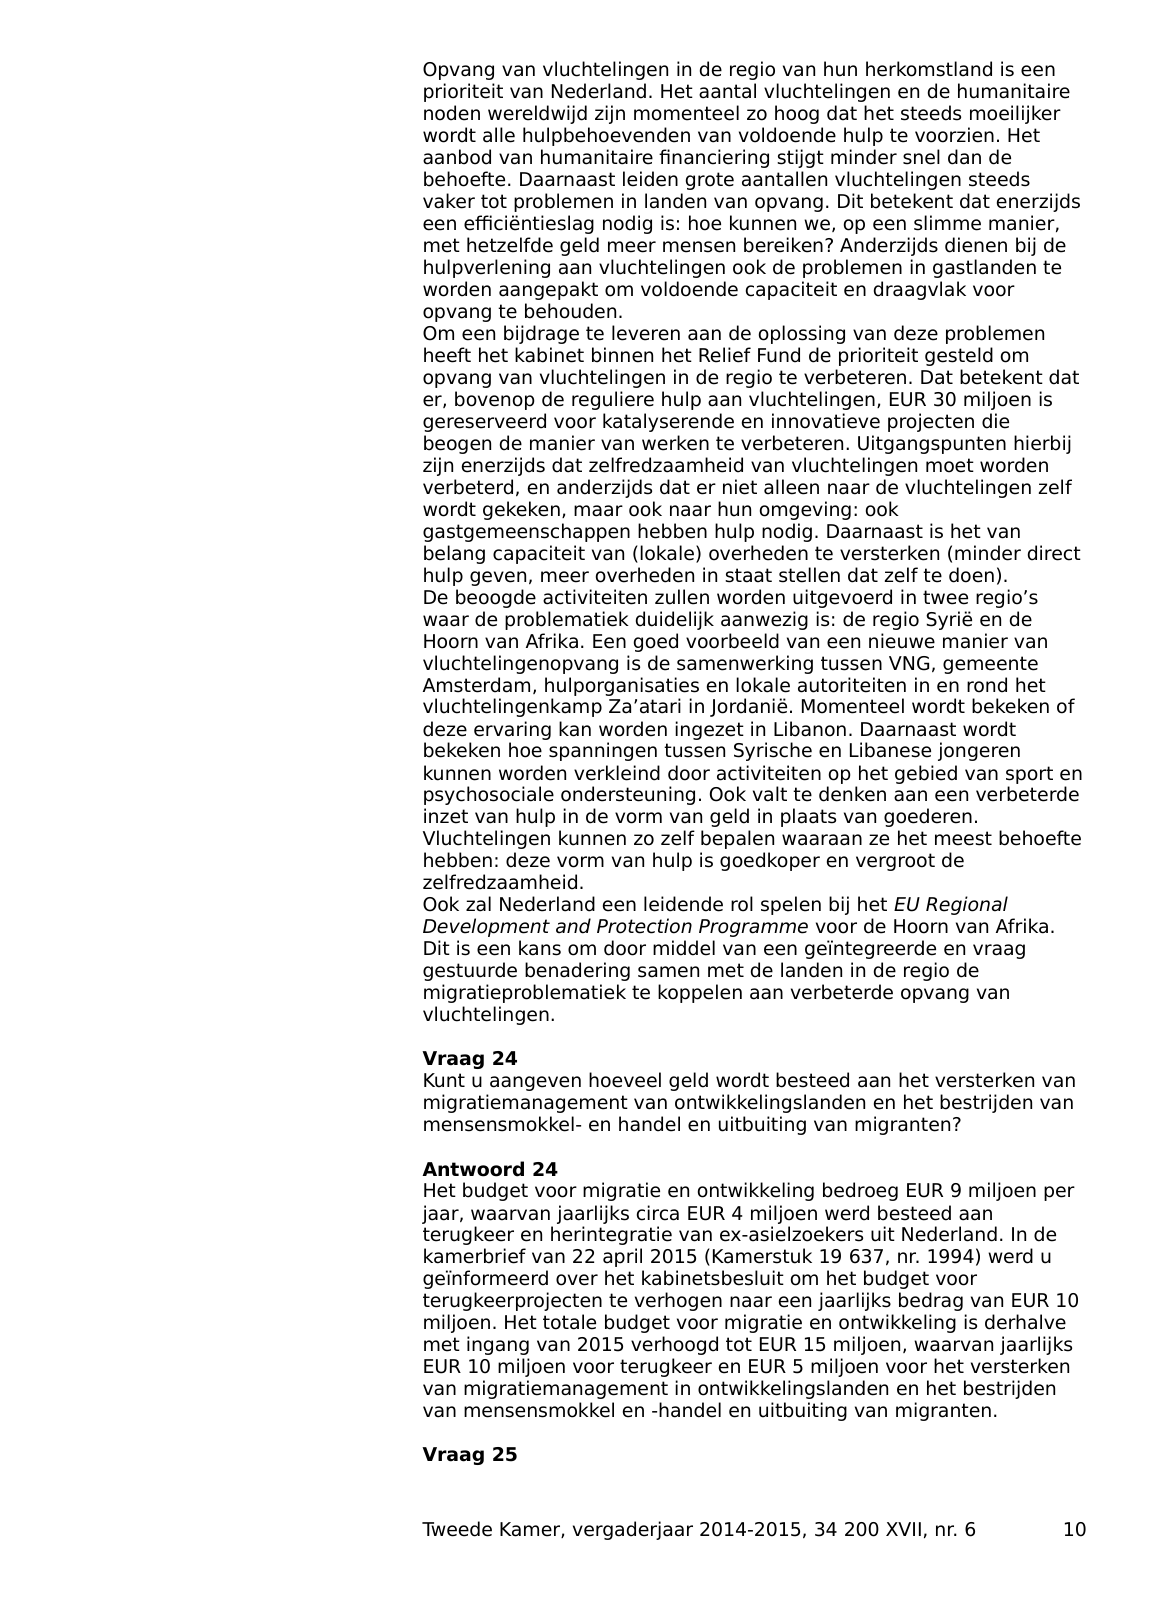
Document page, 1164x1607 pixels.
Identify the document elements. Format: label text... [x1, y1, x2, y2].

text Vraag 25 [422, 1444, 1087, 1466]
text De beoogde activiteiten zullen worden uitgevoerd in twee regio’s waar de problematiek duidelijk aanwezig is: de regio Syrië en de Hoorn van Afrika. Een goed voorbeeld van een nieuwe manier van vluchtelingenopvang is de samenwerking tussen VNG, gemeente Amsterdam, hulporganisaties en lokale autoriteiten in en rond het vluchtelingenkamp Za’atari in Jordanië. Momenteel wordt bekeken of deze ervaring kan worden ingezet in Libanon. Daarnaast wordt bekeken hoe spanningen tussen Syrische en Libanese jongeren kunnen worden verkleind door activiteiten op het gebied van sport en psychosociale ondersteuning. Ook valt te denken aan een verbeterde inzet van hulp in de vorm van geld in plaats van goederen. Vluchtelingen kunnen zo zelf bepalen waaraan ze het meest behoefte hebben: deze vorm van hulp is goedkoper en vergroot de zelfredzaamheid. [422, 587, 1087, 894]
text Ook zal Nederland een leidende rol spelen bij het EU Regional Development and Protection Programme voor de Hoorn van Afrika. Dit is een kans om door middel van een geïntegreerde en vraag gestuurde benadering samen met de landen in de regio de migratieproblematiek te koppelen aan verbeterde opvang van vluchtelingen. [422, 894, 1087, 1026]
text Opvang van vluchtelingen in de regio van hun herkomstland is een prioriteit van Nederland. Het aantal vluchtelingen en de humanitaire noden wereldwijd zijn momenteel zo hoog dat het steeds moeilijker wordt alle hulpbehoevenden van voldoende hulp te voorzien. Het aanbod van humanitaire financiering stijgt minder snel dan de behoefte. Daarnaast leiden grote aantallen vluchtelingen steeds vaker tot problemen in landen van opvang. Dit betekent dat enerzijds een efficiëntieslag nodig is: hoe kunnen we, op een slimme manier, met hetzelfde geld meer mensen bereiken? Anderzijds dienen bij de hulpverlening aan vluchtelingen ook de problemen in gastlanden te worden aangepakt om voldoende capaciteit en draagvlak voor opvang te behouden. [422, 59, 1087, 323]
text Vraag 24 [422, 1048, 1087, 1070]
text Antwoord 24 [422, 1158, 1087, 1180]
text Om een bijdrage te leveren aan de oplossing van deze problemen heeft het kabinet binnen het Relief Fund de prioriteit gesteld om opvang van vluchtelingen in de regio te verbeteren. Dat betekent dat er, bovenop de reguliere hulp aan vluchtelingen, EUR 30 miljoen is gereserveerd voor katalyserende en innovatieve projecten die beogen de manier van werken te verbeteren. Uitgangspunten hierbij zijn enerzijds dat zelfredzaamheid van vluchtelingen moet worden verbeterd, en anderzijds dat er niet alleen naar de vluchtelingen zelf wordt gekeken, maar ook naar hun omgeving: ook gastgemeenschappen hebben hulp nodig. Daarnaast is het van belang capaciteit van (lokale) overheden te versterken (minder direct hulp geven, meer overheden in staat stellen dat zelf te doen). [422, 323, 1087, 587]
text Het budget voor migratie en ontwikkeling bedroeg EUR 9 miljoen per jaar, waarvan jaarlijks circa EUR 4 miljoen werd besteed aan terugkeer en herintegratie van ex-asielzoekers uit Nederland. In de kamerbrief van 22 april 2015 (Kamerstuk 19 637, nr. 1994) werd u geïnformeerd over het kabinetsbesluit om het budget voor terugkeerprojecten te verhogen naar een jaarlijks bedrag van EUR 10 miljoen. Het totale budget voor migratie en ontwikkeling is derhalve met ingang van 2015 verhoogd tot EUR 15 miljoen, waarvan jaarlijks EUR 10 miljoen voor terugkeer en EUR 5 miljoen voor het versterken van migratiemanagement in ontwikkelingslanden en het bestrijden van mensensmokkel en -handel en uitbuiting van migranten. [422, 1180, 1087, 1422]
text Kunt u aangeven hoeveel geld wordt besteed aan het versterken van migratiemanagement van ontwikkelingslanden en het bestrijden van mensensmokkel- en handel en uitbuiting van migranten? [422, 1070, 1087, 1136]
